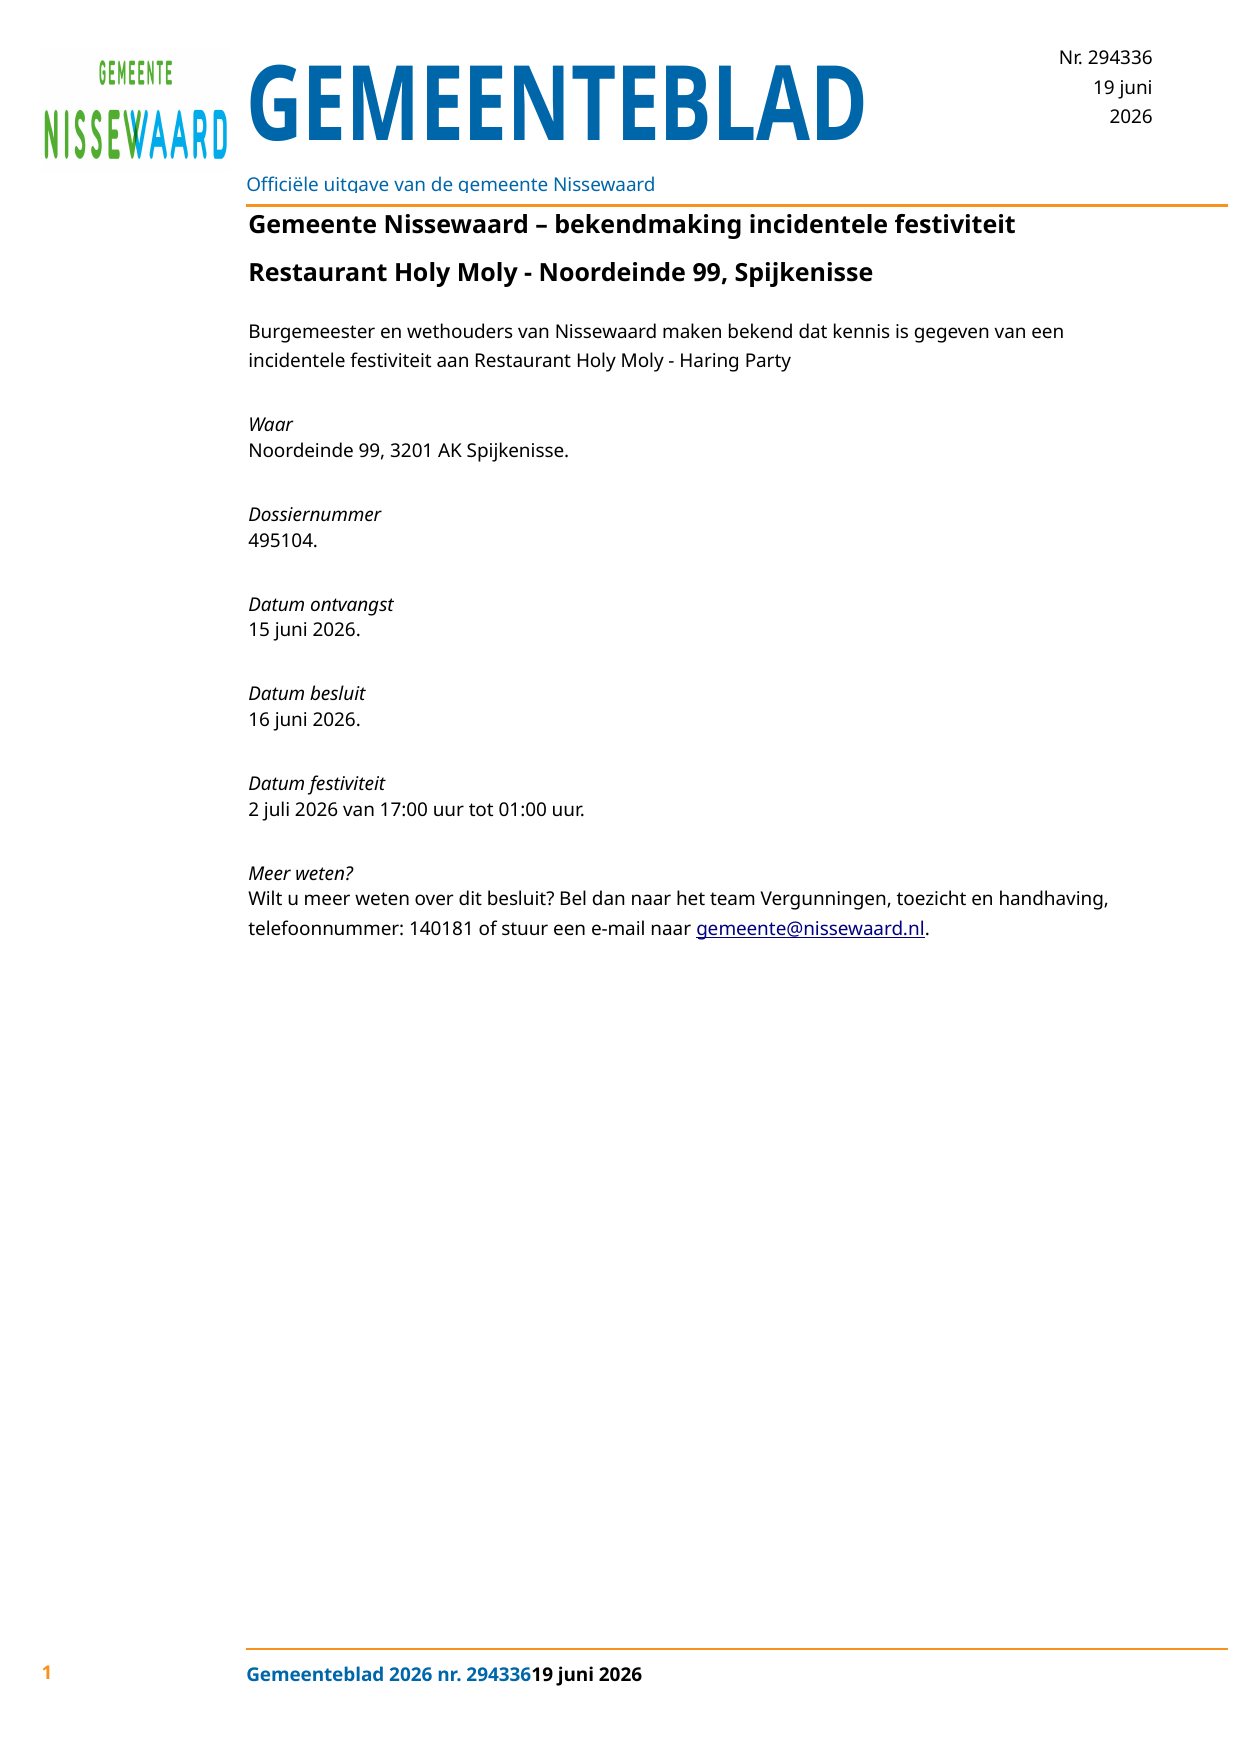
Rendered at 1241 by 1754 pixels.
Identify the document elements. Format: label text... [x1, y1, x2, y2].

text Meer weten? [248, 860, 1152, 886]
text Burgemeester en wethouders van Nissewaard maken bekend dat kennis is gegeven van een incidentele festiviteit aan Restaurant Holy Moly - Haring Party [248, 318, 1152, 373]
text Waar [248, 411, 1152, 437]
picture [41, 47, 231, 172]
text Datum besluit [248, 681, 1152, 706]
text Gemeente Nissewaard – bekendmaking incidentele festiviteit Restaurant Holy Moly - Noordeinde 99, Spijkenisse [248, 207, 1152, 288]
text Datum ontvangst [248, 591, 1152, 617]
text Noordeinde 99, 3201 AK Spijkenisse. [248, 437, 1152, 463]
text 495104. [248, 527, 1152, 553]
text 16 juni 2026. [248, 706, 1152, 732]
text Wilt u meer weten over dit besluit? Bel dan naar het team Vergunningen, toezicht en handhaving, telefoonnummer: 140181 of stuur een e-mail naar gemeente@nissewaard.nl. [248, 886, 1152, 941]
text Dossiernummer [248, 501, 1152, 527]
text Datum festiviteit [248, 770, 1152, 796]
text 2 juli 2026 van 17:00 uur tot 01:00 uur. [248, 796, 1152, 822]
text 15 juni 2026. [248, 617, 1152, 642]
